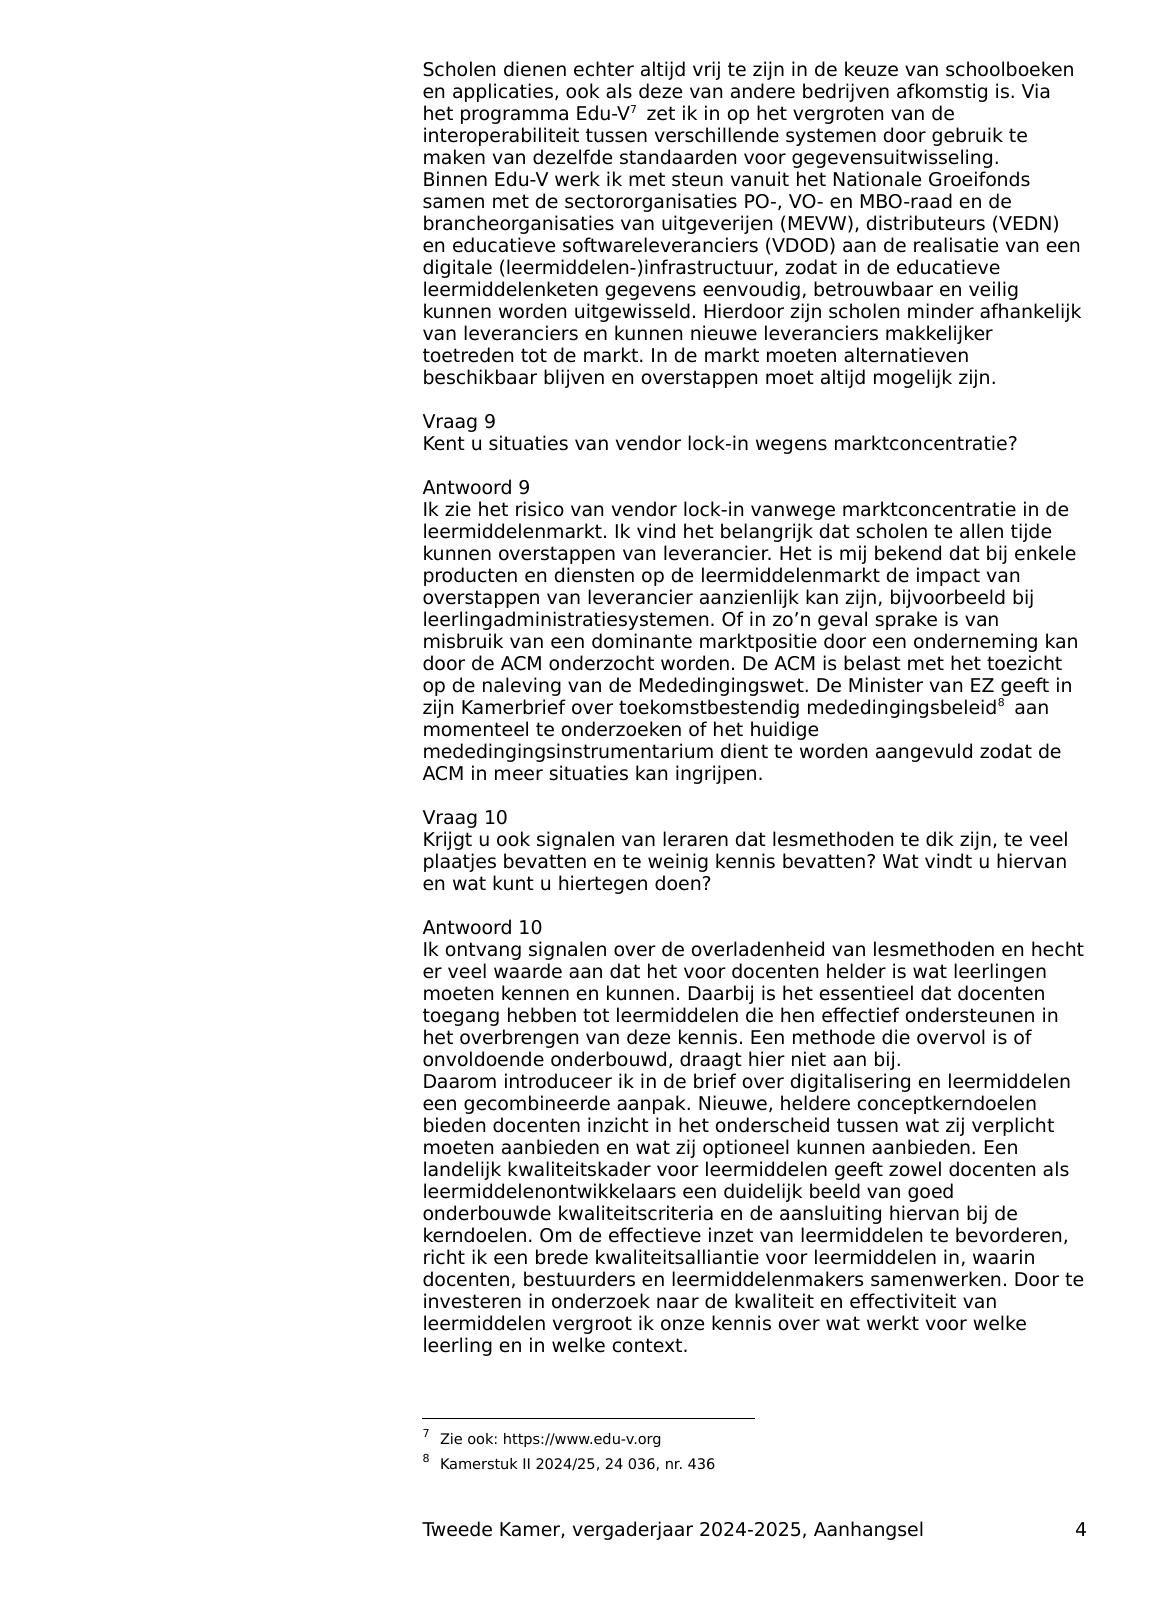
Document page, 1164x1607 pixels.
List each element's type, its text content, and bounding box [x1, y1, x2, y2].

text Vraag 10 [422, 807, 1087, 829]
text Daarom introduceer ik in de brief over digitalisering en leermiddelen een gecombineerde aanpak. Nieuwe, heldere conceptkerndoelen bieden docenten inzicht in het onderscheid tussen wat zij verplicht moeten aanbieden en wat zij optioneel kunnen aanbieden. Een landelijk kwaliteitskader voor leermiddelen geeft zowel docenten als leermiddelenontwikkelaars een duidelijk beeld van goed onderbouwde kwaliteitscriteria en de aansluiting hiervan bij de kerndoelen. Om de effectieve inzet van leermiddelen te bevorderen, richt ik een brede kwaliteitsalliantie voor leermiddelen in, waarin docenten, bestuurders en leermiddelenmakers samenwerken. Door te investeren in onderzoek naar de kwaliteit en effectiviteit van leermiddelen vergroot ik onze kennis over wat werkt voor welke leerling en in welke context. [422, 1071, 1087, 1357]
text Antwoord 9 [422, 477, 1087, 499]
text Binnen Edu-V werk ik met steun vanuit het Nationale Groeifonds samen met de sectororganisaties PO-, VO- en MBO-raad en de brancheorganisaties van uitgeverijen (MEVW), distributeurs (VEDN) en educatieve softwareleveranciers (VDOD) aan de realisatie van een digitale (leermiddelen-)infrastructuur, zodat in de educatieve leermiddelenketen gegevens eenvoudig, betrouwbaar en veilig kunnen worden uitgewisseld. Hierdoor zijn scholen minder afhankelijk van leveranciers en kunnen nieuwe leveranciers makkelijker toetreden tot de markt. In de markt moeten alternatieven beschikbaar blijven en overstappen moet altijd mogelijk zijn. [422, 169, 1087, 389]
text Antwoord 10 [422, 917, 1087, 939]
text Zie ook: https://www.edu-v.org [422, 1427, 1087, 1449]
text Kamerstuk II 2024/25, 24 036, nr. 436 [422, 1452, 1087, 1474]
text Ik ontvang signalen over de overladenheid van lesmethoden en hecht er veel waarde aan dat het voor docenten helder is wat leerlingen moeten kennen en kunnen. Daarbij is het essentieel dat docenten toegang hebben tot leermiddelen die hen effectief ondersteunen in het overbrengen van deze kennis. Een methode die overvol is of onvoldoende onderbouwd, draagt hier niet aan bij. [422, 939, 1087, 1071]
text Krijgt u ook signalen van leraren dat lesmethoden te dik zijn, te veel plaatjes bevatten en te weinig kennis bevatten? Wat vindt u hiervan en wat kunt u hiertegen doen? [422, 829, 1087, 895]
text Kent u situaties van vendor lock-in wegens marktconcentratie? [422, 433, 1087, 455]
text Ik zie het risico van vendor lock-in vanwege marktconcentratie in de leermiddelenmarkt. Ik vind het belangrijk dat scholen te allen tijde kunnen overstappen van leverancier. Het is mij bekend dat bij enkele producten en diensten op de leermiddelenmarkt de impact van overstappen van leverancier aanzienlijk kan zijn, bijvoorbeeld bij leerlingadministratiesystemen. Of in zo’n geval sprake is van misbruik van een dominante marktpositie door een onderneming kan door de ACM onderzocht worden. De ACM is belast met het toezicht op de naleving van de Mededingingswet. De Minister van EZ geeft in zijn Kamerbrief over toekomstbestendig mededingingsbeleid aan momenteel te onderzoeken of het huidige mededingingsinstrumentarium dient te worden aangevuld zodat de ACM in meer situaties kan ingrijpen. [422, 499, 1087, 785]
text Scholen dienen echter altijd vrij te zijn in de keuze van schoolboeken en applicaties, ook als deze van andere bedrijven afkomstig is. Via het programma Edu-V zet ik in op het vergroten van de interoperabiliteit tussen verschillende systemen door gebruik te maken van dezelfde standaarden voor gegevensuitwisseling. [422, 59, 1087, 169]
text Vraag 9 [422, 411, 1087, 433]
